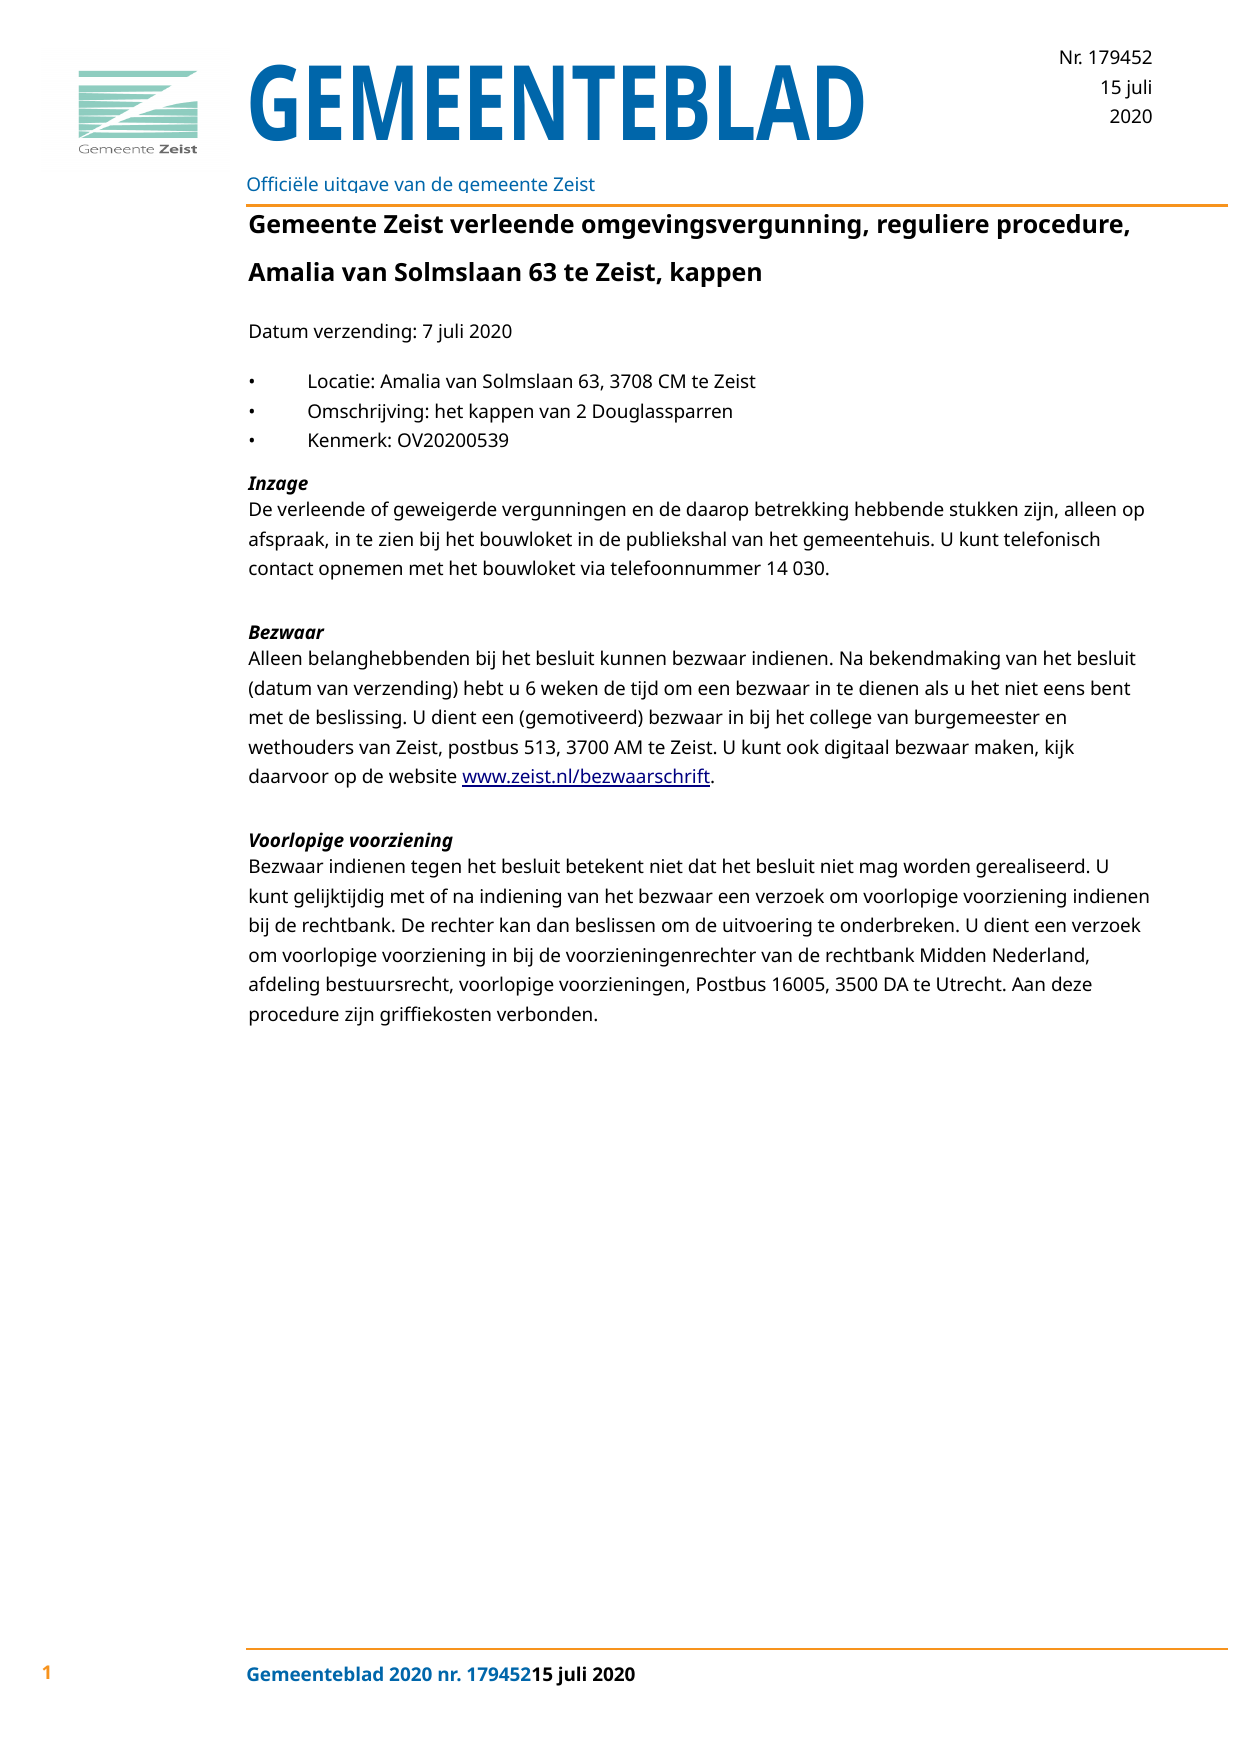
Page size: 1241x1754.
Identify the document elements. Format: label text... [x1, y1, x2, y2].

list Locatie: Amalia van Solmslaan 63, 3708 CM te Zeist [248, 368, 1152, 394]
text Bezwaar indienen tegen het besluit betekent niet dat het besluit niet mag worden gerealiseerd. U kunt gelijktijdig met of na indiening van het bezwaar een verzoek om voorlopige voorziening indienen bij de rechtbank. De rechter kan dan beslissen om de uitvoering te onderbreken. U dient een verzoek om voorlopige voorziening in bij de voorzieningenrechter van de rechtbank Midden Nederland, afdeling bestuursrecht, voorlopige voorzieningen, Postbus 16005, 3500 DA te Utrecht. Aan deze procedure zijn griffiekosten verbonden. [248, 853, 1152, 1027]
picture [41, 47, 231, 172]
text Inzage [248, 471, 1152, 496]
text Bezwaar [248, 619, 1152, 645]
list Omschrijving: het kappen van 2 Douglassparren [248, 398, 1152, 424]
text De verleende of geweigerde vergunningen en de daarop betrekking hebbende stukken zijn, alleen op afspraak, in te zien bij het bouwloket in de publiekshal van het gemeentehuis. U kunt telefonisch contact opnemen met het bouwloket via telefoonnummer 14 030. [248, 496, 1152, 581]
list Kenmerk: OV20200539 [248, 427, 1152, 453]
text Datum verzending: 7 juli 2020 [248, 318, 1152, 344]
text Gemeente Zeist verleende omgevingsvergunning, reguliere procedure, Amalia van Solmslaan 63 te Zeist, kappen [248, 207, 1152, 288]
text Alleen belanghebbenden bij het besluit kunnen bezwaar indienen. Na bekendmaking van het besluit (datum van verzending) hebt u 6 weken de tijd om een bezwaar in te dienen als u het niet eens bent met de beslissing. U dient een (gemotiveerd) bezwaar in bij het college van burgemeester en wethouders van Zeist, postbus 513, 3700 AM te Zeist. U kunt ook digitaal bezwaar maken, kijk daarvoor op de website www.zeist.nl/bezwaarschrift. [248, 645, 1152, 789]
text Voorlopige voorziening [248, 827, 1152, 853]
